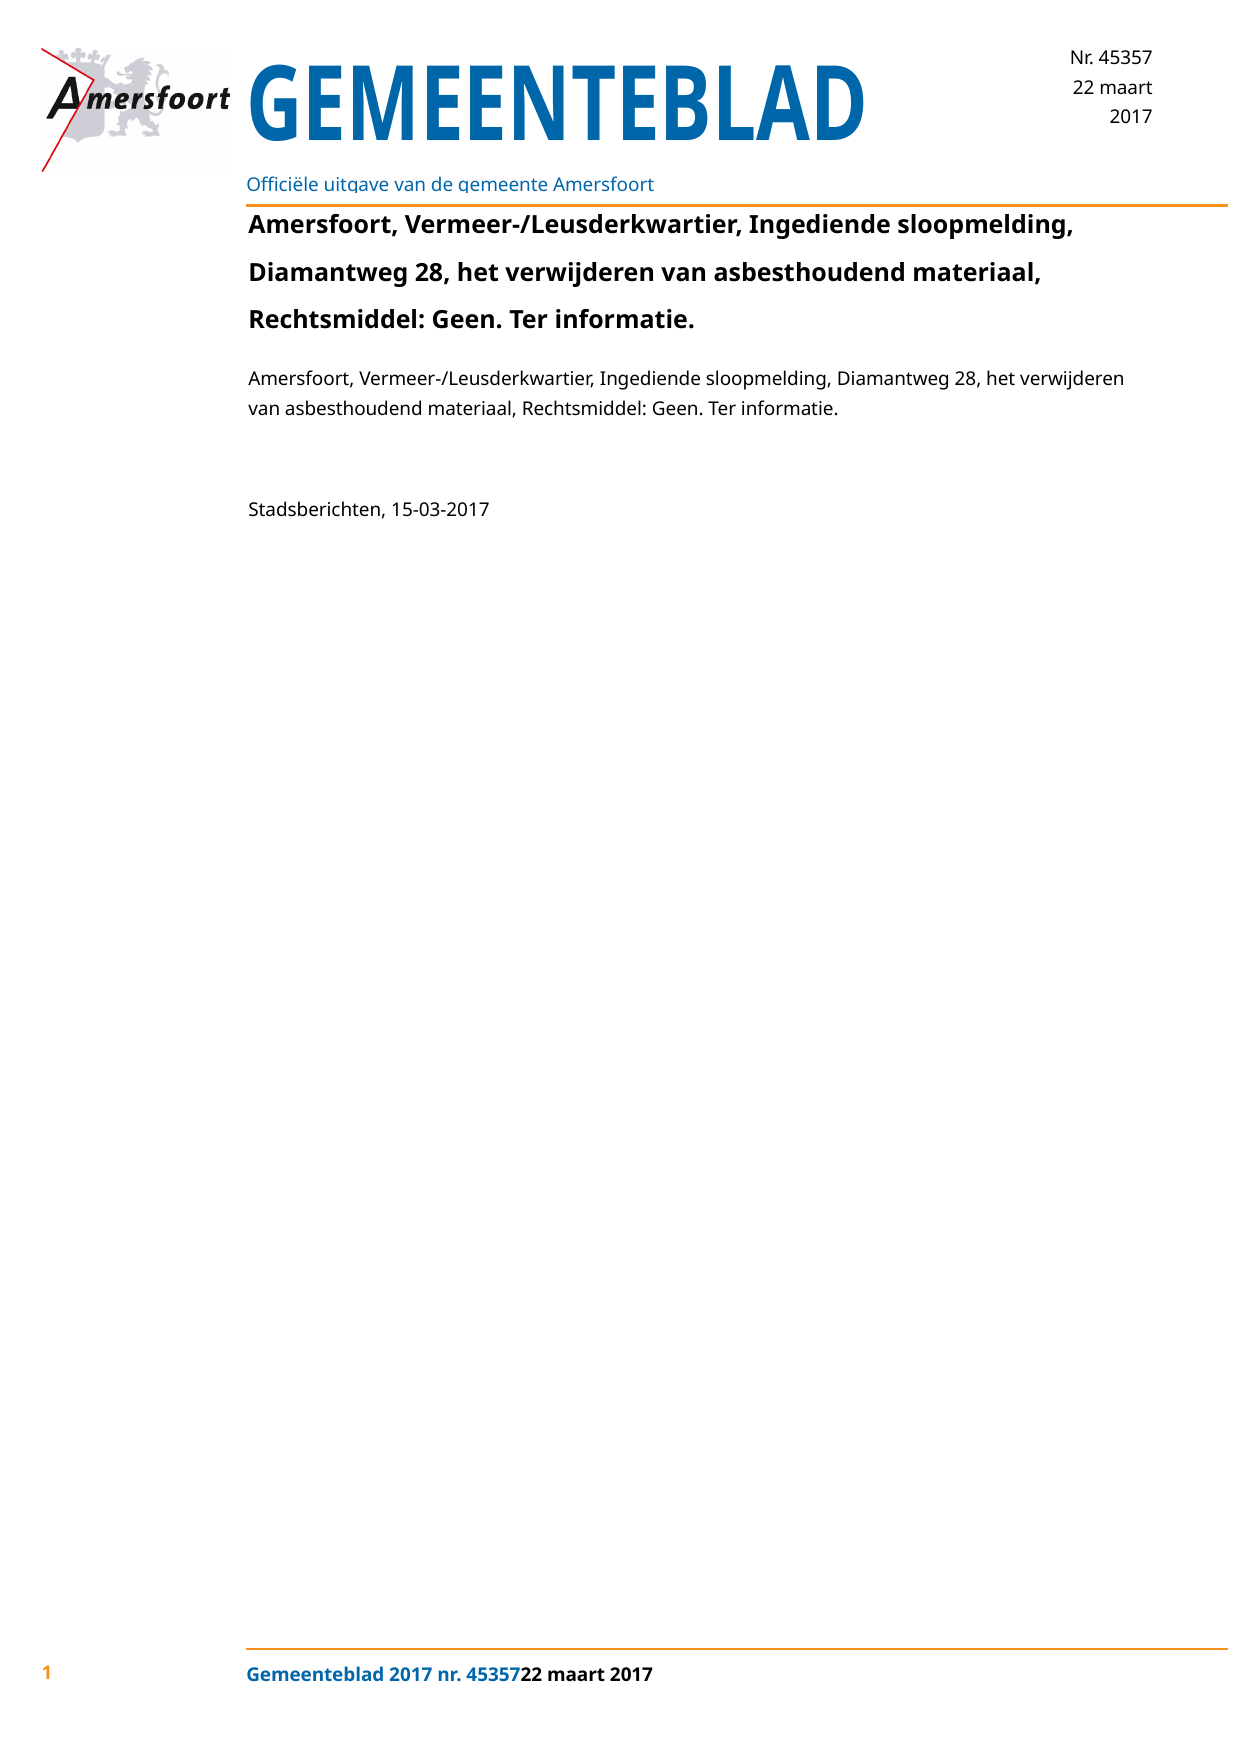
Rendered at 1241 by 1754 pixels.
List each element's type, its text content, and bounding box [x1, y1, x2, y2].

text Stadsberichten, 15-03-2017 [248, 496, 1152, 522]
picture [41, 47, 231, 172]
text Amersfoort, Vermeer-/Leusderkwartier, Ingediende sloopmelding, Diamantweg 28, het verwijderen van asbesthoudend materiaal, Rechtsmiddel: Geen. Ter informatie. [248, 207, 1152, 336]
text Amersfoort, Vermeer-/Leusderkwartier, Ingediende sloopmelding, Diamantweg 28, het verwijderen van asbesthoudend materiaal, Rechtsmiddel: Geen. Ter informatie. [248, 366, 1152, 421]
